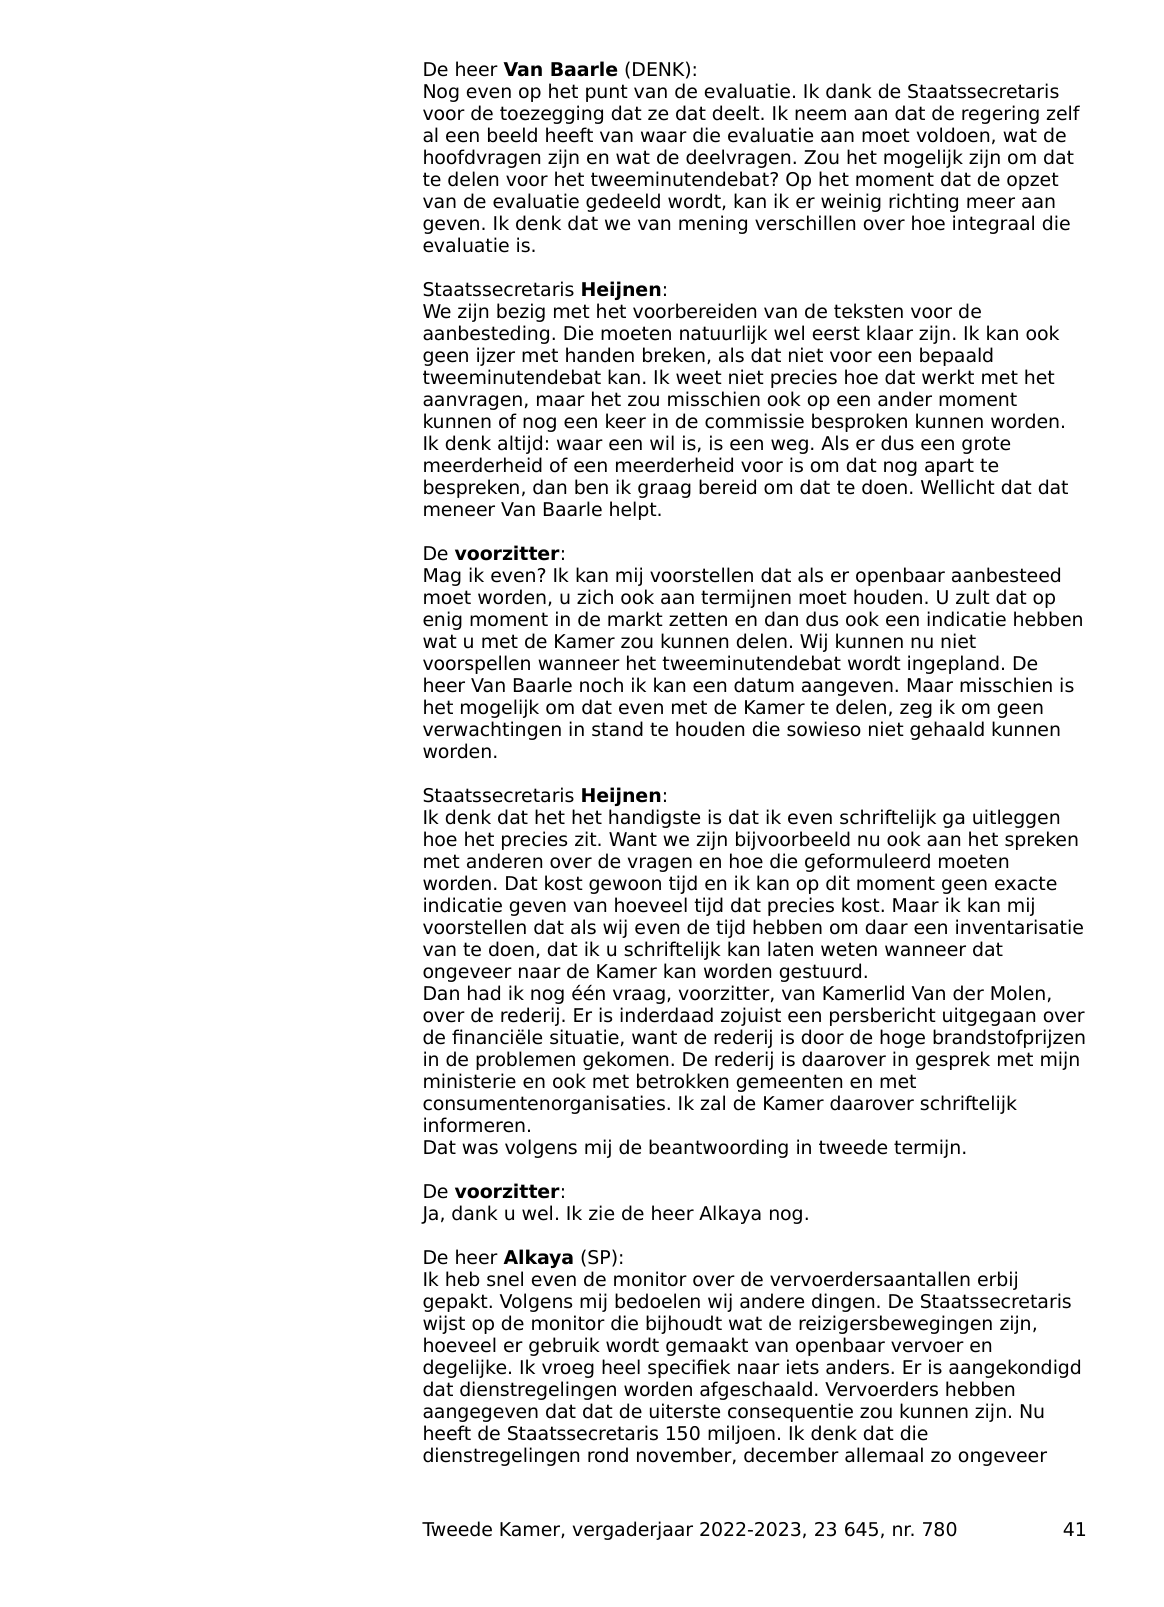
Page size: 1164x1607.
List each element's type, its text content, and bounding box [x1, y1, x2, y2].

text De heer Van Baarle (DENK): [422, 59, 1087, 81]
text Staatssecretaris Heijnen: [422, 785, 1087, 807]
text Dat was volgens mij de beantwoording in tweede termijn. [422, 1137, 1087, 1159]
text Nog even op het punt van de evaluatie. Ik dank de Staatssecretaris voor de toezegging dat ze dat deelt. Ik neem aan dat de regering zelf al een beeld heeft van waar die evaluatie aan moet voldoen, wat de hoofdvragen zijn en wat de deelvragen. Zou het mogelijk zijn om dat te delen voor het tweeminutendebat? Op het moment dat de opzet van de evaluatie gedeeld wordt, kan ik er weinig richting meer aan geven. Ik denk dat we van mening verschillen over hoe integraal die evaluatie is. [422, 81, 1087, 257]
text De voorzitter: [422, 1181, 1087, 1203]
text Dan had ik nog één vraag, voorzitter, van Kamerlid Van der Molen, over de rederij. Er is inderdaad zojuist een persbericht uitgegaan over de financiële situatie, want de rederij is door de hoge brandstofprijzen in de problemen gekomen. De rederij is daarover in gesprek met mijn ministerie en ook met betrokken gemeenten en met consumentenorganisaties. Ik zal de Kamer daarover schriftelijk informeren. [422, 983, 1087, 1137]
text De voorzitter: [422, 543, 1087, 565]
text De heer Alkaya (SP): [422, 1247, 1087, 1269]
text We zijn bezig met het voorbereiden van de teksten voor de aanbesteding. Die moeten natuurlijk wel eerst klaar zijn. Ik kan ook geen ijzer met handen breken, als dat niet voor een bepaald tweeminutendebat kan. Ik weet niet precies hoe dat werkt met het aanvragen, maar het zou misschien ook op een ander moment kunnen of nog een keer in de commissie besproken kunnen worden. Ik denk altijd: waar een wil is, is een weg. Als er dus een grote meerderheid of een meerderheid voor is om dat nog apart te bespreken, dan ben ik graag bereid om dat te doen. Wellicht dat dat meneer Van Baarle helpt. [422, 301, 1087, 521]
text Ik denk dat het het handigste is dat ik even schriftelijk ga uitleggen hoe het precies zit. Want we zijn bijvoorbeeld nu ook aan het spreken met anderen over de vragen en hoe die geformuleerd moeten worden. Dat kost gewoon tijd en ik kan op dit moment geen exacte indicatie geven van hoeveel tijd dat precies kost. Maar ik kan mij voorstellen dat als wij even de tijd hebben om daar een inventarisatie van te doen, dat ik u schriftelijk kan laten weten wanneer dat ongeveer naar de Kamer kan worden gestuurd. [422, 807, 1087, 983]
text Mag ik even? Ik kan mij voorstellen dat als er openbaar aanbesteed moet worden, u zich ook aan termijnen moet houden. U zult dat op enig moment in de markt zetten en dan dus ook een indicatie hebben wat u met de Kamer zou kunnen delen. Wij kunnen nu niet voorspellen wanneer het tweeminutendebat wordt ingepland. De heer Van Baarle noch ik kan een datum aangeven. Maar misschien is het mogelijk om dat even met de Kamer te delen, zeg ik om geen verwachtingen in stand te houden die sowieso niet gehaald kunnen worden. [422, 565, 1087, 763]
text Ik heb snel even de monitor over de vervoerdersaantallen erbij gepakt. Volgens mij bedoelen wij andere dingen. De Staatssecretaris wijst op de monitor die bijhoudt wat de reizigersbewegingen zijn, hoeveel er gebruik wordt gemaakt van openbaar vervoer en degelijke. Ik vroeg heel specifiek naar iets anders. Er is aangekondigd dat dienstregelingen worden afgeschaald. Vervoerders hebben aangegeven dat dat de uiterste consequentie zou kunnen zijn. Nu heeft de Staatssecretaris 150 miljoen. Ik denk dat die dienstregelingen rond november, december allemaal zo ongeveer [422, 1269, 1087, 1467]
text Staatssecretaris Heijnen: [422, 279, 1087, 301]
text Ja, dank u wel. Ik zie de heer Alkaya nog. [422, 1203, 1087, 1225]
